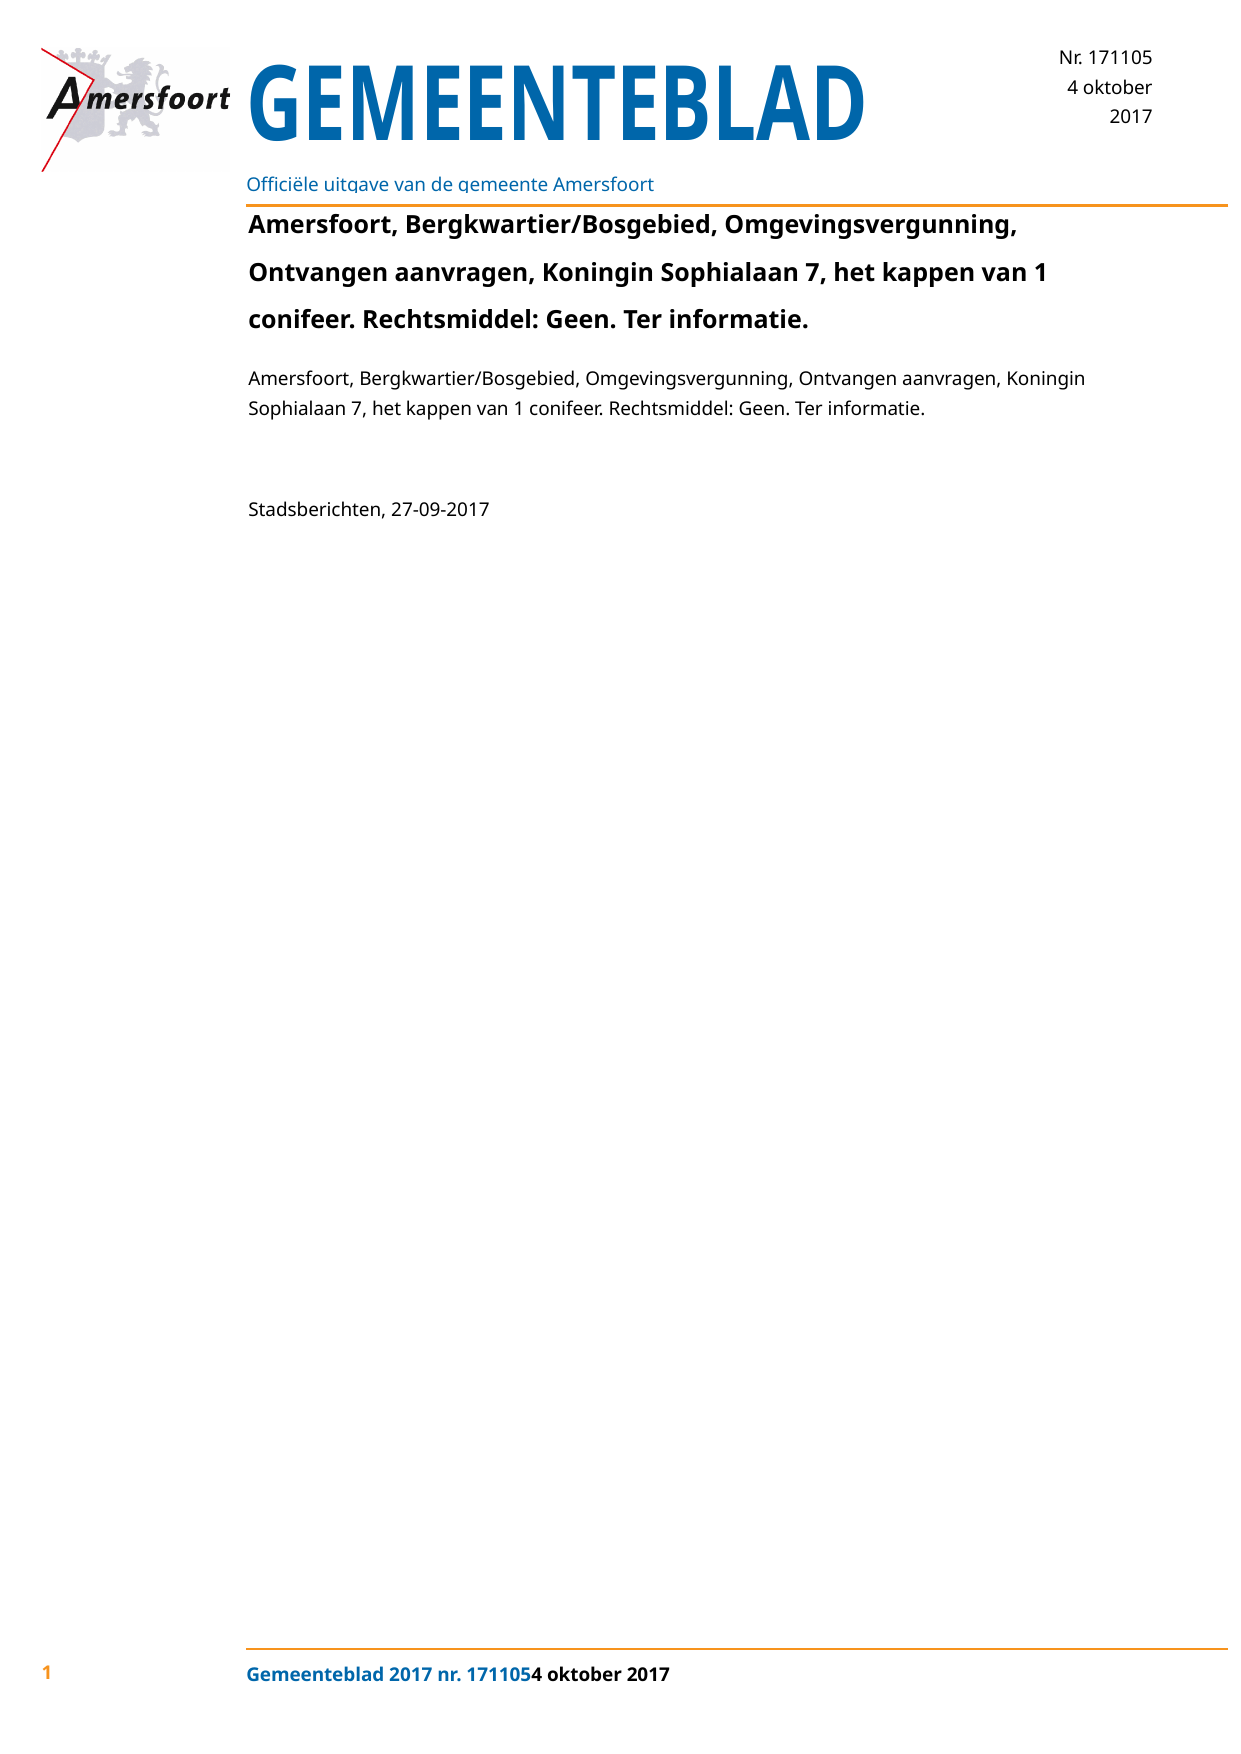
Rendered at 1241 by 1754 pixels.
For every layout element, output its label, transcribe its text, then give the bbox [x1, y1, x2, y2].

text Amersfoort, Bergkwartier/Bosgebied, Omgevingsvergunning, Ontvangen aanvragen, Koningin Sophialaan 7, het kappen van 1 conifeer. Rechtsmiddel: Geen. Ter informatie. [248, 207, 1152, 336]
text Amersfoort, Bergkwartier/Bosgebied, Omgevingsvergunning, Ontvangen aanvragen, Koningin Sophialaan 7, het kappen van 1 conifeer. Rechtsmiddel: Geen. Ter informatie. [248, 366, 1152, 421]
picture [41, 47, 231, 172]
text Stadsberichten, 27-09-2017 [248, 496, 1152, 522]
